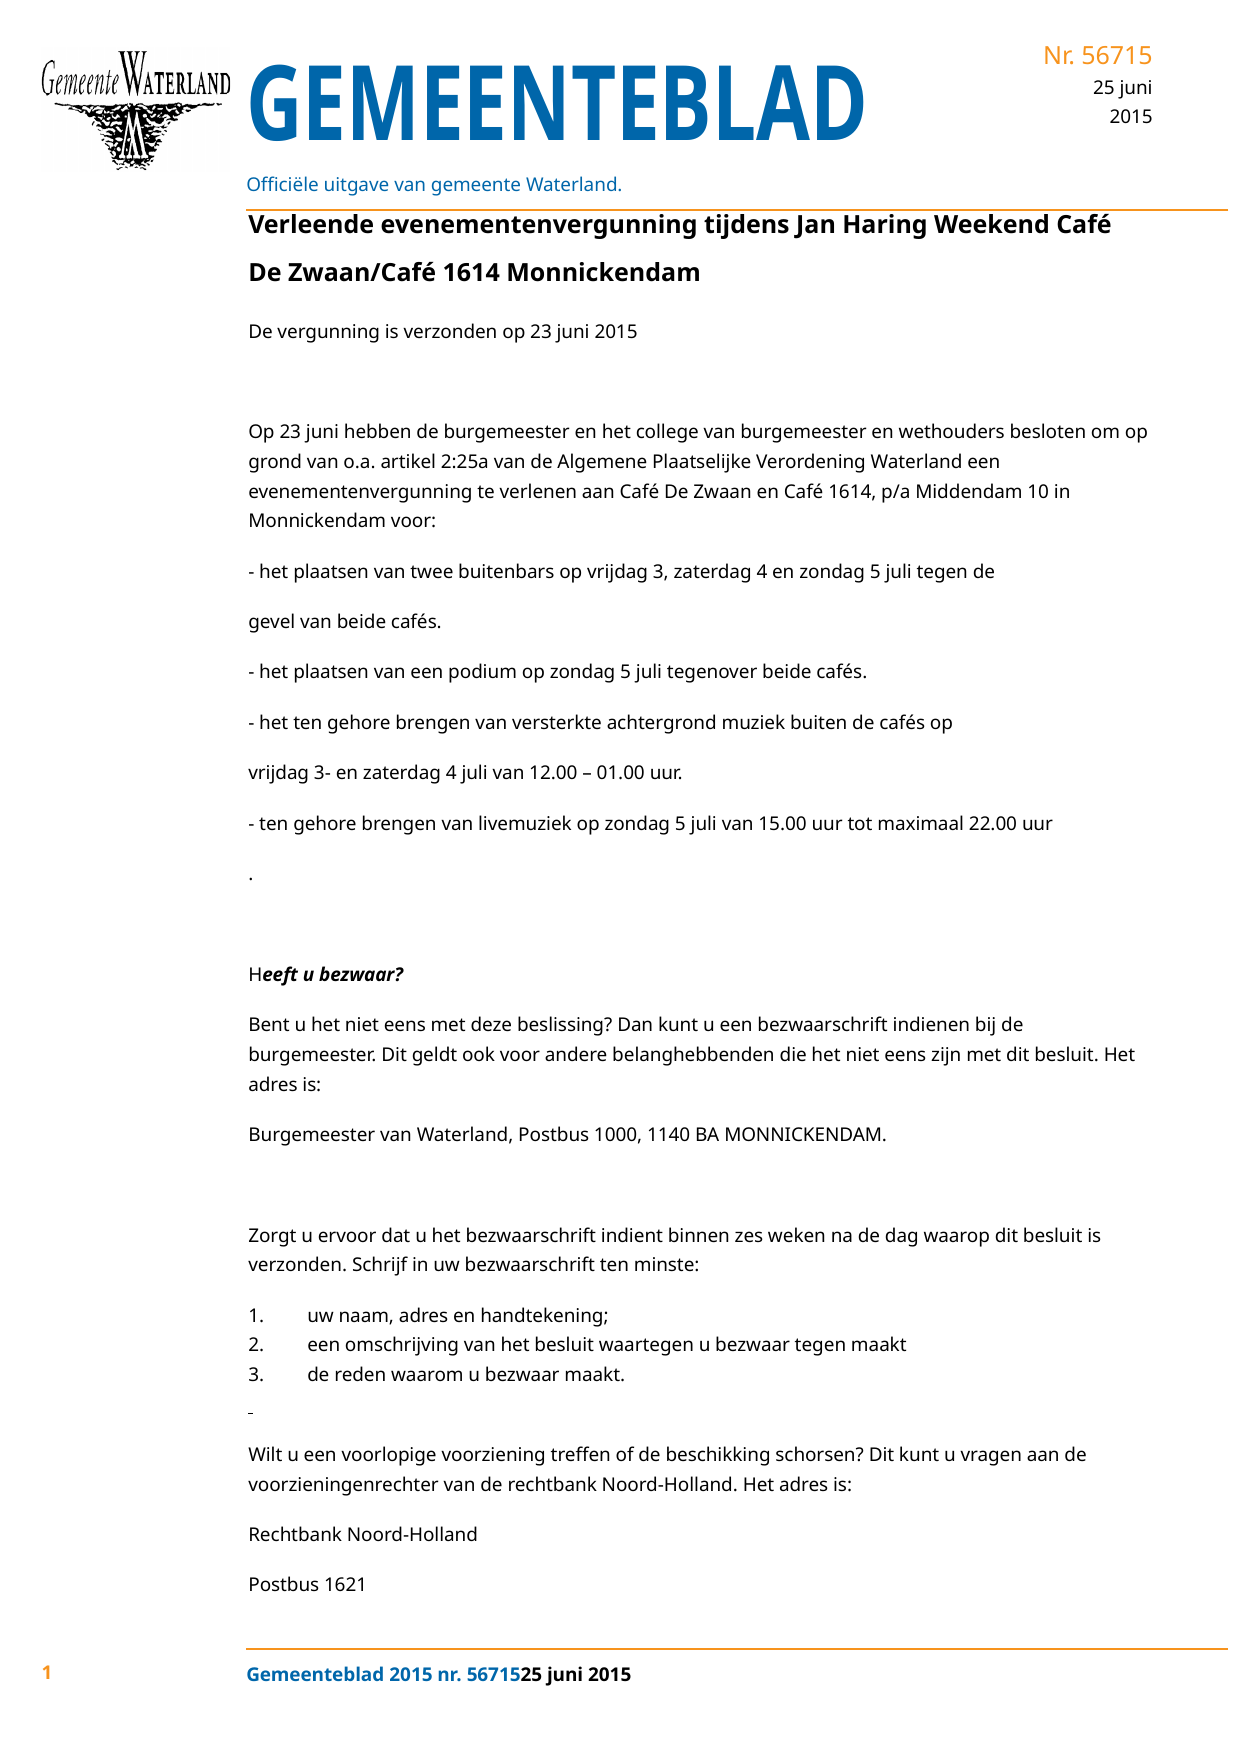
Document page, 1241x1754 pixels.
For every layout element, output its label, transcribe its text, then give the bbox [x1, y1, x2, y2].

text Op 23 juni hebben de burgemeester en het college van burgemeester en wethouders besloten om op grond van o.a. artikel 2:25a van de Algemene Plaatselijke Verordening Waterland een evenementenvergunning te verlenen aan Café De Zwaan en Café 1614, p/a Middendam 10 in Monnickendam voor: [248, 419, 1152, 533]
text Wilt u een voorlopige voorziening treffen of de beschikking schorsen? Dit kunt u vragen aan de voorzieningenrechter van de rechtbank Noord-Holland. Het adres is: [248, 1441, 1152, 1497]
text Postbus 1621 [248, 1572, 1152, 1597]
text - het plaatsen van een podium op zondag 5 juli tegenover beide cafés. [248, 659, 1152, 684]
text Zorgt u ervoor dat u het bezwaarschrift indient binnen zes weken na de dag waarop dit besluit is verzonden. Schrijf in uw bezwaarschrift ten minste: [248, 1222, 1152, 1277]
text De vergunning is verzonden op 23 juni 2015 [248, 318, 1152, 344]
text - ten gehore brengen van livemuziek op zondag 5 juli van 15.00 uur tot maximaal 22.00 uur [248, 810, 1152, 836]
picture [41, 47, 231, 172]
text - het ten gehore brengen van versterkte achtergrond muziek buiten de cafés op [248, 709, 1152, 735]
list de reden waarom u bezwaar maakt. [248, 1361, 1152, 1387]
text gevel van beide cafés. [248, 608, 1152, 634]
text Burgemeester van Waterland, Postbus 1000, 1140 BA MONNICKENDAM. [248, 1121, 1152, 1147]
list uw naam, adres en handtekening; [248, 1302, 1152, 1328]
list een omschrijving van het besluit waartegen u bezwaar tegen maakt [248, 1332, 1152, 1357]
text vrijdag 3- en zaterdag 4 juli van 12.00 – 01.00 uur. [248, 759, 1152, 785]
text Verleende evenementenvergunning tijdens Jan Haring Weekend Café De Zwaan/Café 1614 Monnickendam [248, 211, 1152, 288]
text - het plaatsen van twee buitenbars op vrijdag 3, zaterdag 4 en zondag 5 juli tegen de [248, 558, 1152, 584]
text Bent u het niet eens met deze beslissing? Dan kunt u een bezwaarschrift indienen bij de burgemeester. Dit geldt ook voor andere belanghebbenden die het niet eens zijn met dit besluit. Het adres is: [248, 1012, 1152, 1097]
text Rechtbank Noord-Holland [248, 1521, 1152, 1547]
text Heeft u bezwaar? [248, 961, 1152, 987]
text . [248, 860, 1152, 886]
